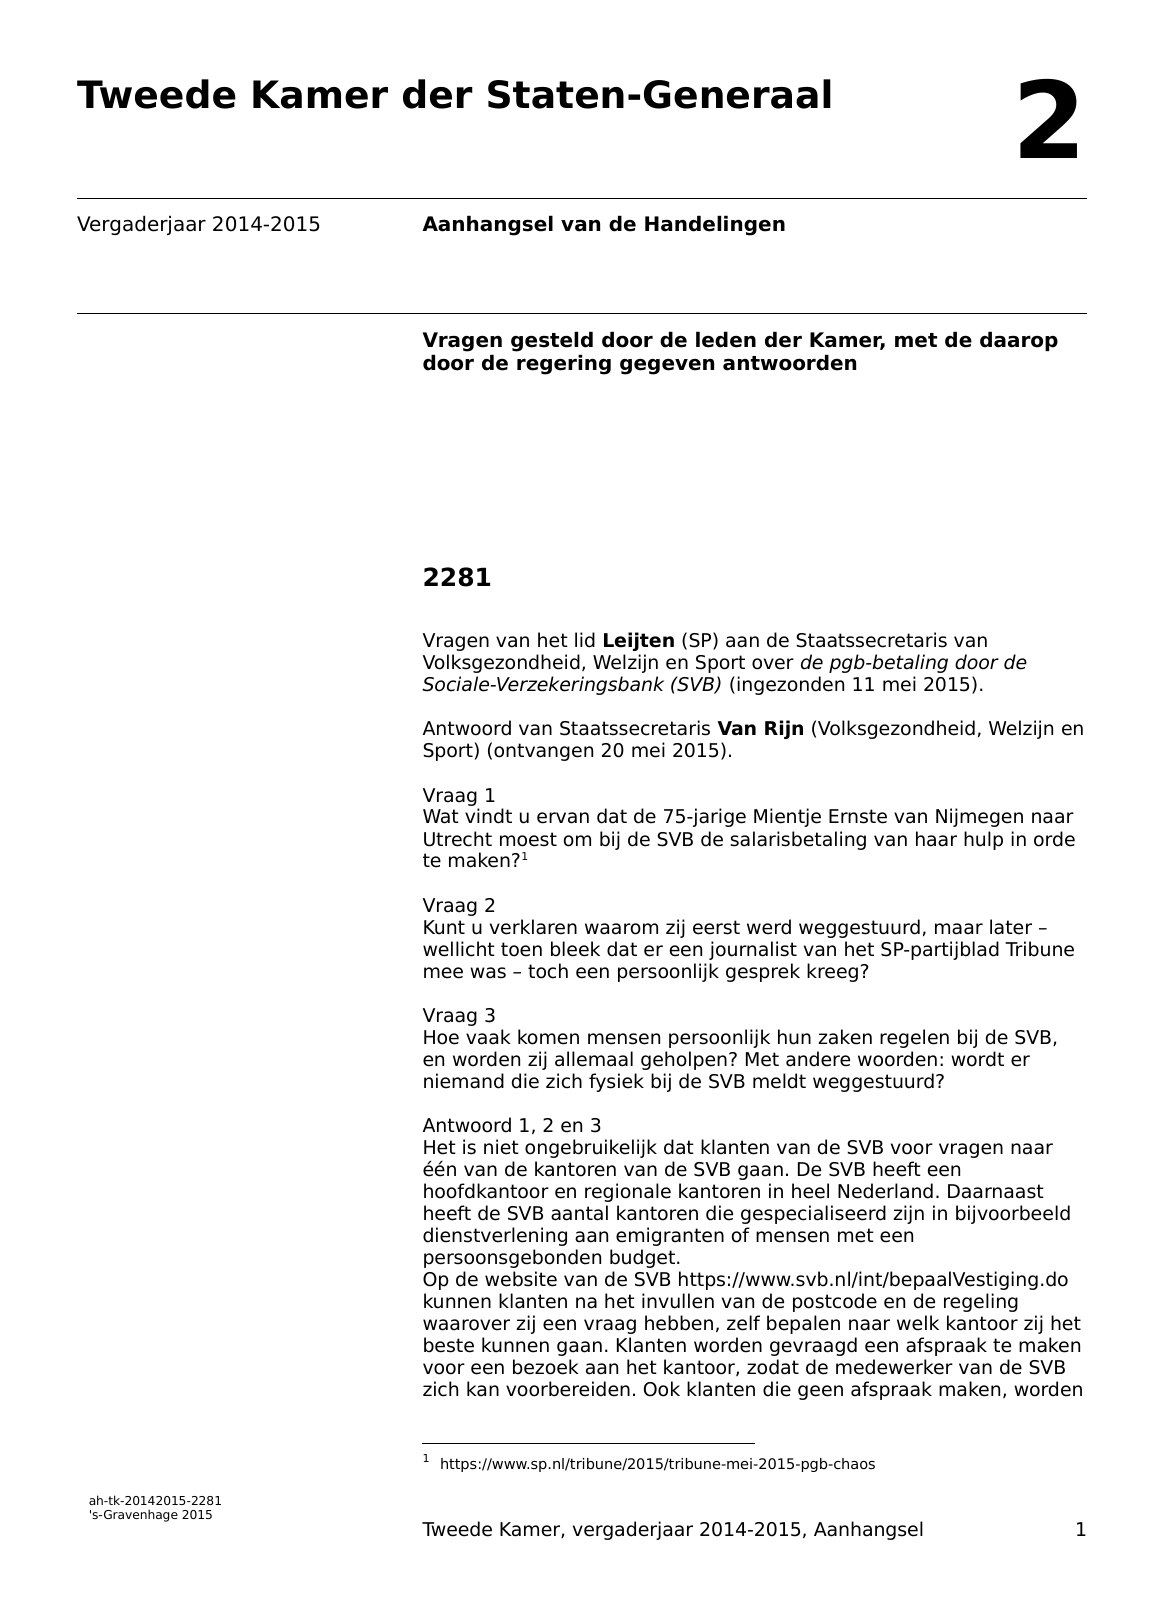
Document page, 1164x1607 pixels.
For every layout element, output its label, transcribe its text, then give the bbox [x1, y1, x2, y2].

text Vraag 3 [422, 1005, 1087, 1027]
text 's-Gravenhage 2015 [88, 1508, 323, 1522]
text Het is niet ongebruikelijk dat klanten van de SVB voor vragen naar één van de kantoren van de SVB gaan. De SVB heeft een hoofdkantoor en regionale kantoren in heel Nederland. Daarnaast heeft de SVB aantal kantoren die gespecialiseerd zijn in bijvoorbeeld dienstverlening aan emigranten of mensen met een persoonsgebonden budget. [422, 1137, 1087, 1269]
text Wat vindt u ervan dat de 75-jarige Mientje Ernste van Nijmegen naar Utrecht moest om bij de SVB de salarisbetaling van haar hulp in orde te maken? [422, 806, 1087, 872]
text Vraag 2 [422, 894, 1087, 917]
table_cell [77, 314, 422, 375]
text https://www.sp.nl/tribune/2015/tribune-mei-2015-pgb-chaos [422, 1452, 1087, 1474]
text Antwoord 1, 2 en 3 [422, 1115, 1087, 1137]
text ah-tk-20142015-2281 [88, 1494, 323, 1508]
text Kunt u verklaren waarom zij eerst werd weggestuurd, maar later – wellicht toen bleek dat er een journalist van het SP-partijblad Tribune mee was – toch een persoonlijk gesprek kreeg? [422, 917, 1087, 982]
table_cell Vragen gesteld door de leden der Kamer, met de daarop door de regering gegeven antwoorden [422, 314, 1087, 375]
text Hoe vaak komen mensen persoonlijk hun zaken regelen bij de SVB, en worden zij allemaal geholpen? Met andere woorden: wordt er niemand die zich fysiek bij de SVB meldt weggestuurd? [422, 1027, 1087, 1093]
text Vraag 1 [422, 784, 1087, 806]
table_header Tweede Kamer der Staten-Generaal [77, 59, 886, 198]
table_header 2 [886, 59, 1087, 198]
text 2281 [422, 563, 1087, 592]
text Vragen van het lid Leijten (SP) aan de Staatssecretaris van Volksgezondheid, Welzijn en Sport over de pgb-betaling door de Sociale-Verzekeringsbank (SVB) (ingezonden 11 mei 2015). [422, 630, 1087, 696]
text Antwoord van Staatssecretaris Van Rijn (Volksgezondheid, Welzijn en Sport) (ontvangen 20 mei 2015). [422, 718, 1087, 762]
text Op de website van de SVB https://www.svb.nl/int/bepaalVestiging.do kunnen klanten na het invullen van de postcode en de regeling waarover zij een vraag hebben, zelf bepalen naar welk kantoor zij het beste kunnen gaan. Klanten worden gevraagd een afspraak te maken voor een bezoek aan het kantoor, zodat de medewerker van de SVB zich kan voorbereiden. Ook klanten die geen afspraak maken, worden [422, 1269, 1087, 1401]
table_cell Vergaderjaar 2014-2015 [77, 199, 422, 313]
table_cell Aanhangsel van de Handelingen [422, 199, 1087, 313]
